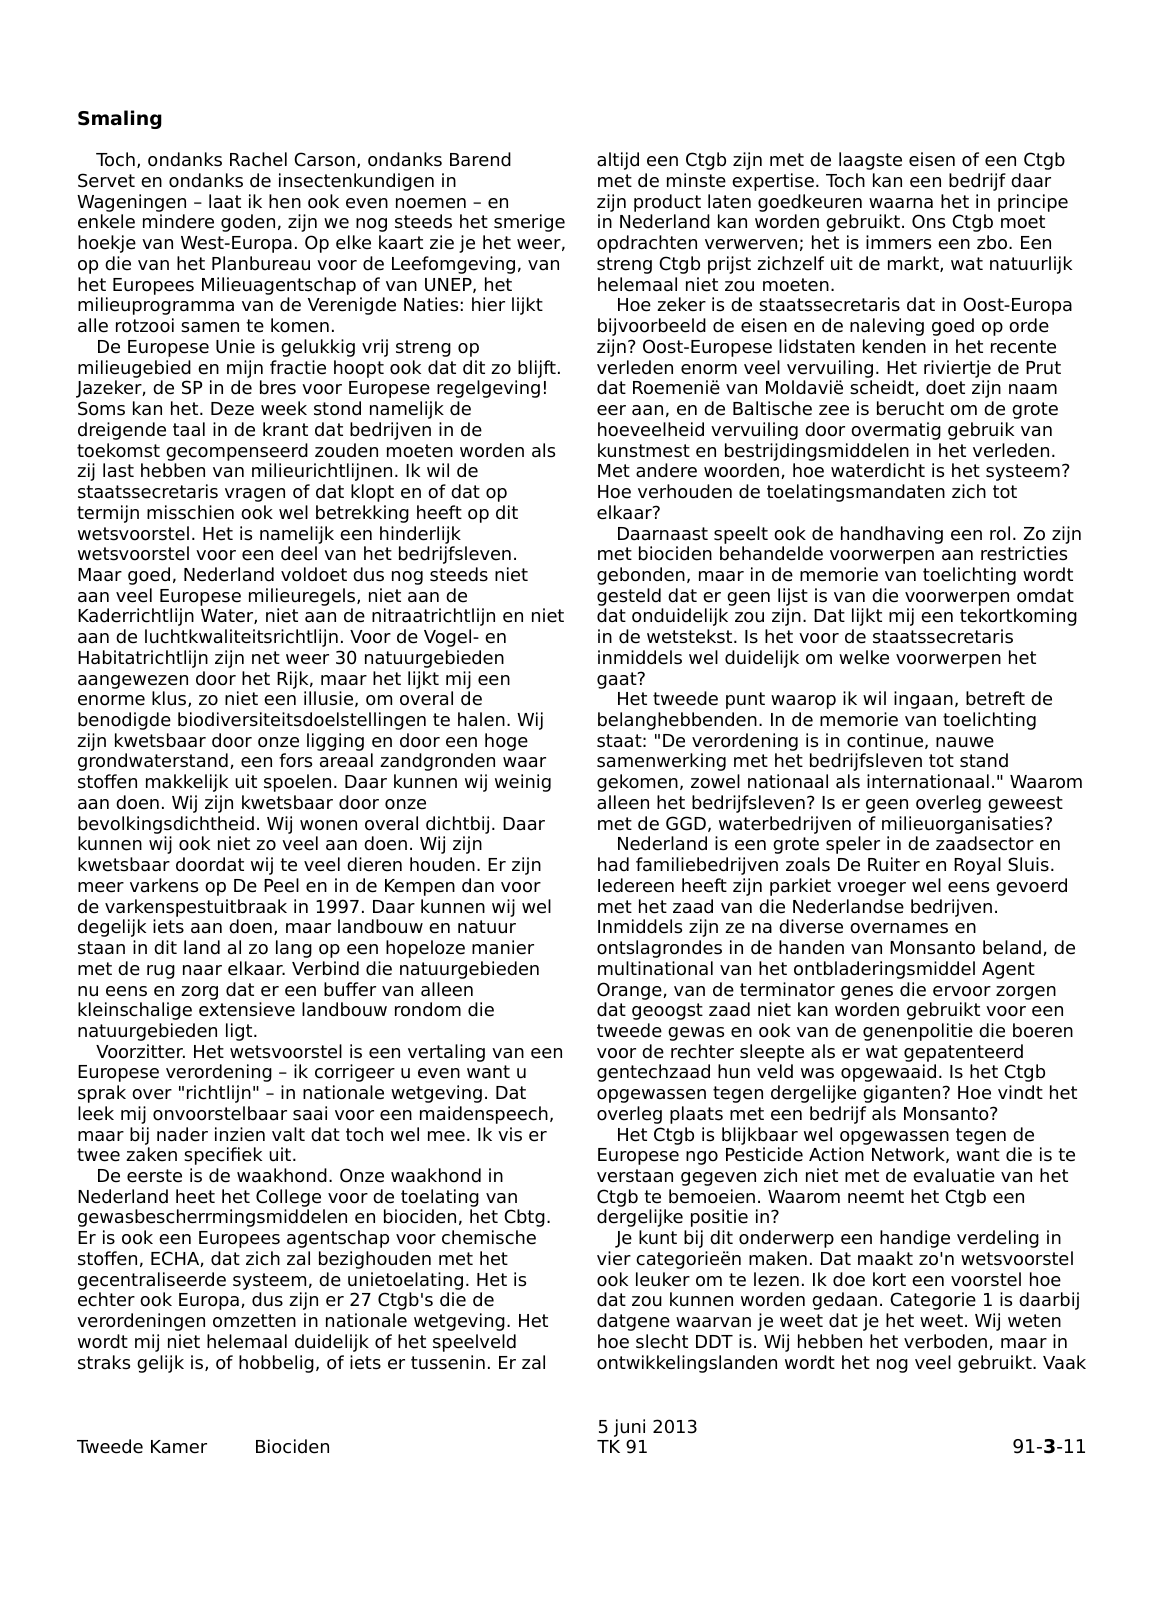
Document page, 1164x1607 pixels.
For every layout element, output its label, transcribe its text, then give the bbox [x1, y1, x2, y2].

text Nederland is een grote speler in de zaadsector en had familiebedrijven zoals De Ruiter en Royal Sluis. Iedereen heeft zijn parkiet vroeger wel eens gevoerd met het zaad van die Nederlandse bedrijven. Inmiddels zijn ze na diverse overnames en ontslagrondes in de handen van Monsanto beland, de multinational van het ontbladeringsmiddel Agent Orange, van de terminator genes die ervoor zorgen dat geoogst zaad niet kan worden gebruikt voor een tweede gewas en ook van de genenpolitie die boeren voor de rechter sleepte als er wat gepatenteerd gentechzaad hun veld was opgewaaid. Is het Ctgb opgewassen tegen dergelijke giganten? Hoe vindt het overleg plaats met een bedrijf als Monsanto? [596, 834, 1087, 1124]
text Hoe zeker is de staatssecretaris dat in Oost-Europa bijvoorbeeld de eisen en de naleving goed op orde zijn? Oost-Europese lidstaten kenden in het recente verleden enorm veel vervuiling. Het riviertje de Prut dat Roemenië van Moldavië scheidt, doet zijn naam eer aan, en de Baltische zee is berucht om de grote hoeveelheid vervuiling door overmatig gebruik van kunstmest en bestrijdingsmiddelen in het verleden. Met andere woorden, hoe waterdicht is het systeem? Hoe verhouden de toelatingsmandaten zich tot elkaar? [596, 295, 1087, 523]
text Toch, ondanks Rachel Carson, ondanks Barend Servet en ondanks de insectenkundigen in Wageningen – laat ik hen ook even noemen – en enkele mindere goden, zijn we nog steeds het smerige hoekje van West-Europa. Op elke kaart zie je het weer, op die van het Planbureau voor de Leefomgeving, van het Europees Milieuagentschap of van UNEP, het milieuprogramma van de Verenigde Naties: hier lijkt alle rotzooi samen te komen. [77, 150, 567, 337]
text altijd een Ctgb zijn met de laagste eisen of een Ctgb met de minste expertise. Toch kan een bedrijf daar zijn product laten goedkeuren waarna het in principe in Nederland kan worden gebruikt. Ons Ctgb moet opdrachten verwerven; het is immers een zbo. Een streng Ctgb prijst zichzelf uit de markt, wat natuurlijk helemaal niet zou moeten. [596, 150, 1087, 295]
text De Europese Unie is gelukkig vrij streng op milieugebied en mijn fractie hoopt ook dat dit zo blijft. Jazeker, de SP in de bres voor Europese regelgeving! Soms kan het. Deze week stond namelijk de dreigende taal in de krant dat bedrijven in de toekomst gecompenseerd zouden moeten worden als zij last hebben van milieurichtlijnen. Ik wil de staatssecretaris vragen of dat klopt en of dat op termijn misschien ook wel betrekking heeft op dit wetsvoorstel. Het is namelijk een hinderlijk wetsvoorstel voor een deel van het bedrijfsleven. Maar goed, Nederland voldoet dus nog steeds niet aan veel Europese milieuregels, niet aan de Kaderrichtlijn Water, niet aan de nitraatrichtlijn en niet aan de luchtkwaliteitsrichtlijn. Voor de Vogel- en Habitatrichtlijn zijn net weer 30 natuurgebieden aangewezen door het Rijk, maar het lijkt mij een enorme klus, zo niet een illusie, om overal de benodigde biodiversiteitsdoelstellingen te halen. Wij zijn kwetsbaar door onze ligging en door een hoge grondwaterstand, een fors areaal zandgronden waar stoffen makkelijk uit spoelen. Daar kunnen wij weinig aan doen. Wij zijn kwetsbaar door onze bevolkingsdichtheid. Wij wonen overal dichtbij. Daar kunnen wij ook niet zo veel aan doen. Wij zijn kwetsbaar doordat wij te veel dieren houden. Er zijn meer varkens op De Peel en in de Kempen dan voor de varkenspestuitbraak in 1997. Daar kunnen wij wel degelijk iets aan doen, maar landbouw en natuur staan in dit land al zo lang op een hopeloze manier met de rug naar elkaar. Verbind die natuurgebieden nu eens en zorg dat er een buffer van alleen kleinschalige extensieve landbouw rondom die natuurgebieden ligt. [77, 337, 567, 1042]
text Het Ctgb is blijkbaar wel opgewassen tegen de Europese ngo Pesticide Action Network, want die is te verstaan gegeven zich niet met de evaluatie van het Ctgb te bemoeien. Waarom neemt het Ctgb een dergelijke positie in? [596, 1124, 1087, 1228]
text Daarnaast speelt ook de handhaving een rol. Zo zijn met biociden behandelde voorwerpen aan restricties gebonden, maar in de memorie van toelichting wordt gesteld dat er geen lijst is van die voorwerpen omdat dat onduidelijk zou zijn. Dat lijkt mij een tekortkoming in de wetstekst. Is het voor de staatssecretaris inmiddels wel duidelijk om welke voorwerpen het gaat? [596, 523, 1087, 689]
text Voorzitter. Het wetsvoorstel is een vertaling van een Europese verordening – ik corrigeer u even want u sprak over "richtlijn" – in nationale wetgeving. Dat leek mij onvoorstelbaar saai voor een maidenspeech, maar bij nader inzien valt dat toch wel mee. Ik vis er twee zaken specifiek uit. [77, 1042, 567, 1166]
text De eerste is de waakhond. Onze waakhond in Nederland heet het College voor de toelating van gewasbescherrmingsmiddelen en biociden, het Cbtg. Er is ook een Europees agentschap voor chemische stoffen, ECHA, dat zich zal bezighouden met het gecentraliseerde systeem, de unietoelating. Het is echter ook Europa, dus zijn er 27 Ctgb's die de verordeningen omzetten in nationale wetgeving. Het wordt mij niet helemaal duidelijk of het speelveld straks gelijk is, of hobbelig, of iets er tussenin. Er zal [77, 1166, 567, 1373]
text Je kunt bij dit onderwerp een handige verdeling in vier categorieën maken. Dat maakt zo'n wetsvoorstel ook leuker om te lezen. Ik doe kort een voorstel hoe dat zou kunnen worden gedaan. Categorie 1 is daarbij datgene waarvan je weet dat je het weet. Wij weten hoe slecht DDT is. Wij hebben het verboden, maar in ontwikkelingslanden wordt het nog veel gebruikt. Vaak [596, 1228, 1087, 1373]
text Het tweede punt waarop ik wil ingaan, betreft de belanghebbenden. In de memorie van toelichting staat: "De verordening is in continue, nauwe samenwerking met het bedrijfsleven tot stand gekomen, zowel nationaal als internationaal." Waarom alleen het bedrijfsleven? Is er geen overleg geweest met de GGD, waterbedrijven of milieuorganisaties? [596, 689, 1087, 834]
